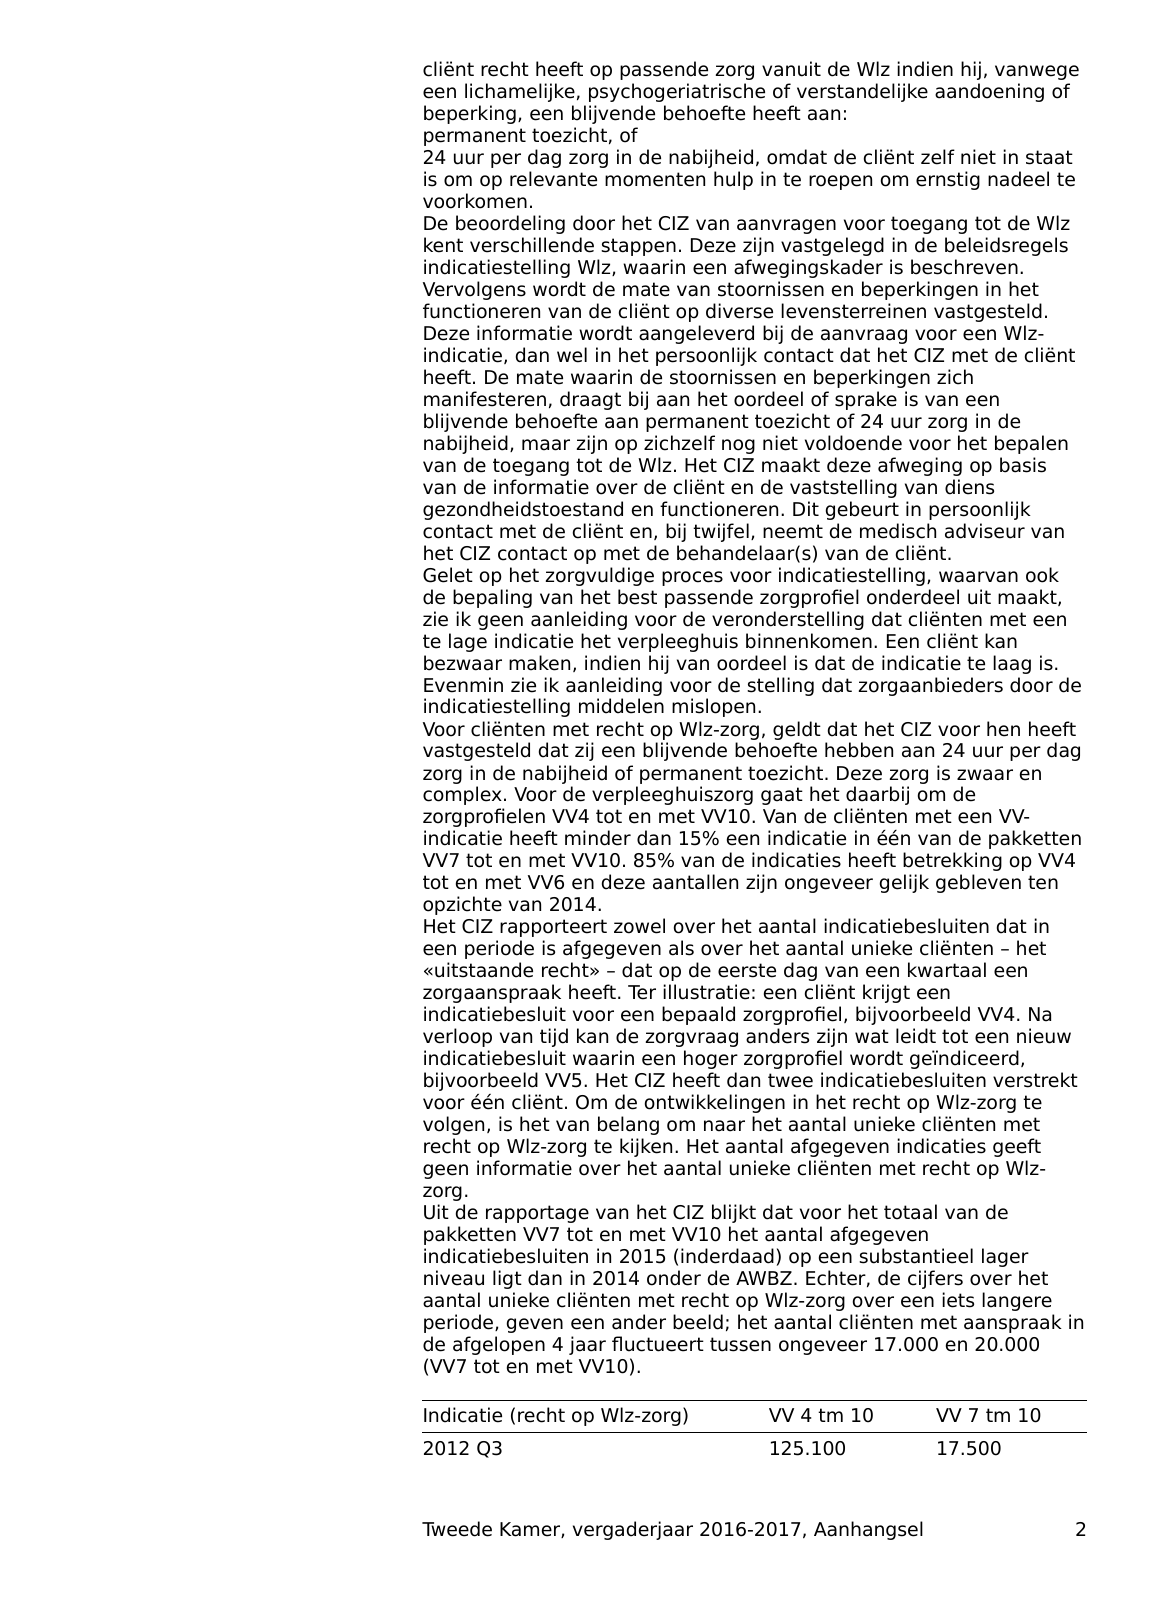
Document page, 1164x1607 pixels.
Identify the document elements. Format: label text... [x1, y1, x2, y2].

table_header VV 7 tm 10 [930, 1401, 1087, 1432]
text Gelet op het zorgvuldige proces voor indicatiestelling, waarvan ook de bepaling van het best passende zorgprofiel onderdeel uit maakt, zie ik geen aanleiding voor de veronderstelling dat cliënten met een te lage indicatie het verpleeghuis binnenkomen. Een cliënt kan bezwaar maken, indien hij van oordeel is dat de indicatie te laag is. Evenmin zie ik aanleiding voor de stelling dat zorgaanbieders door de indicatiestelling middelen mislopen. [422, 564, 1087, 718]
text Voor cliënten met recht op Wlz-zorg, geldt dat het CIZ voor hen heeft vastgesteld dat zij een blijvende behoefte hebben aan 24 uur per dag zorg in de nabijheid of permanent toezicht. Deze zorg is zwaar en complex. Voor de verpleeghuiszorg gaat het daarbij om de zorgprofielen VV4 tot en met VV10. Van de cliënten met een VV-indicatie heeft minder dan 15% een indicatie in één van de pakketten VV7 tot en met VV10. 85% van de indicaties heeft betrekking op VV4 tot en met VV6 en deze aantallen zijn ongeveer gelijk gebleven ten opzichte van 2014. [422, 718, 1087, 916]
table_cell 2012 Q3 [422, 1433, 763, 1460]
text Het CIZ rapporteert zowel over het aantal indicatiebesluiten dat in een periode is afgegeven als over het aantal unieke cliënten – het «uitstaande recht» – dat op de eerste dag van een kwartaal een zorgaanspraak heeft. Ter illustratie: een cliënt krijgt een indicatiebesluit voor een bepaald zorgprofiel, bijvoorbeeld VV4. Na verloop van tijd kan de zorgvraag anders zijn wat leidt tot een nieuw indicatiebesluit waarin een hoger zorgprofiel wordt geïndiceerd, bijvoorbeeld VV5. Het CIZ heeft dan twee indicatiebesluiten verstrekt voor één cliënt. Om de ontwikkelingen in het recht op Wlz-zorg te volgen, is het van belang om naar het aantal unieke cliënten met recht op Wlz-zorg te kijken. Het aantal afgegeven indicaties geeft geen informatie over het aantal unieke cliënten met recht op Wlz-zorg. [422, 916, 1087, 1202]
table_cell 125.100 [763, 1433, 930, 1460]
table_header VV 4 tm 10 [763, 1401, 930, 1432]
text Uit de rapportage van het CIZ blijkt dat voor het totaal van de pakketten VV7 tot en met VV10 het aantal afgegeven indicatiebesluiten in 2015 (inderdaad) op een substantieel lager niveau ligt dan in 2014 onder de AWBZ. Echter, de cijfers over het aantal unieke cliënten met recht op Wlz-zorg over een iets langere periode, geven een ander beeld; het aantal cliënten met aanspraak in de afgelopen 4 jaar fluctueert tussen ongeveer 17.000 en 20.000 (VV7 tot en met VV10). [422, 1202, 1087, 1378]
table_cell 17.500 [930, 1433, 1087, 1460]
text De beoordeling door het CIZ van aanvragen voor toegang tot de Wlz kent verschillende stappen. Deze zijn vastgelegd in de beleidsregels indicatiestelling Wlz, waarin een afwegingskader is beschreven. Vervolgens wordt de mate van stoornissen en beperkingen in het functioneren van de cliënt op diverse levensterreinen vastgesteld. Deze informatie wordt aangeleverd bij de aanvraag voor een Wlz-indicatie, dan wel in het persoonlijk contact dat het CIZ met de cliënt heeft. De mate waarin de stoornissen en beperkingen zich manifesteren, draagt bij aan het oordeel of sprake is van een blijvende behoefte aan permanent toezicht of 24 uur zorg in de nabijheid, maar zijn op zichzelf nog niet voldoende voor het bepalen van de toegang tot de Wlz. Het CIZ maakt deze afweging op basis van de informatie over de cliënt en de vaststelling van diens gezondheidstoestand en functioneren. Dit gebeurt in persoonlijk contact met de cliënt en, bij twijfel, neemt de medisch adviseur van het CIZ contact op met de behandelaar(s) van de cliënt. [422, 213, 1087, 564]
text permanent toezicht, of [422, 125, 1087, 147]
text 24 uur per dag zorg in de nabijheid, omdat de cliënt zelf niet in staat is om op relevante momenten hulp in te roepen om ernstig nadeel te voorkomen. [422, 147, 1087, 213]
text cliënt recht heeft op passende zorg vanuit de Wlz indien hij, vanwege een lichamelijke, psychogeriatrische of verstandelijke aandoening of beperking, een blijvende behoefte heeft aan: [422, 59, 1087, 125]
table_header Indicatie (recht op Wlz-zorg) [422, 1401, 763, 1432]
